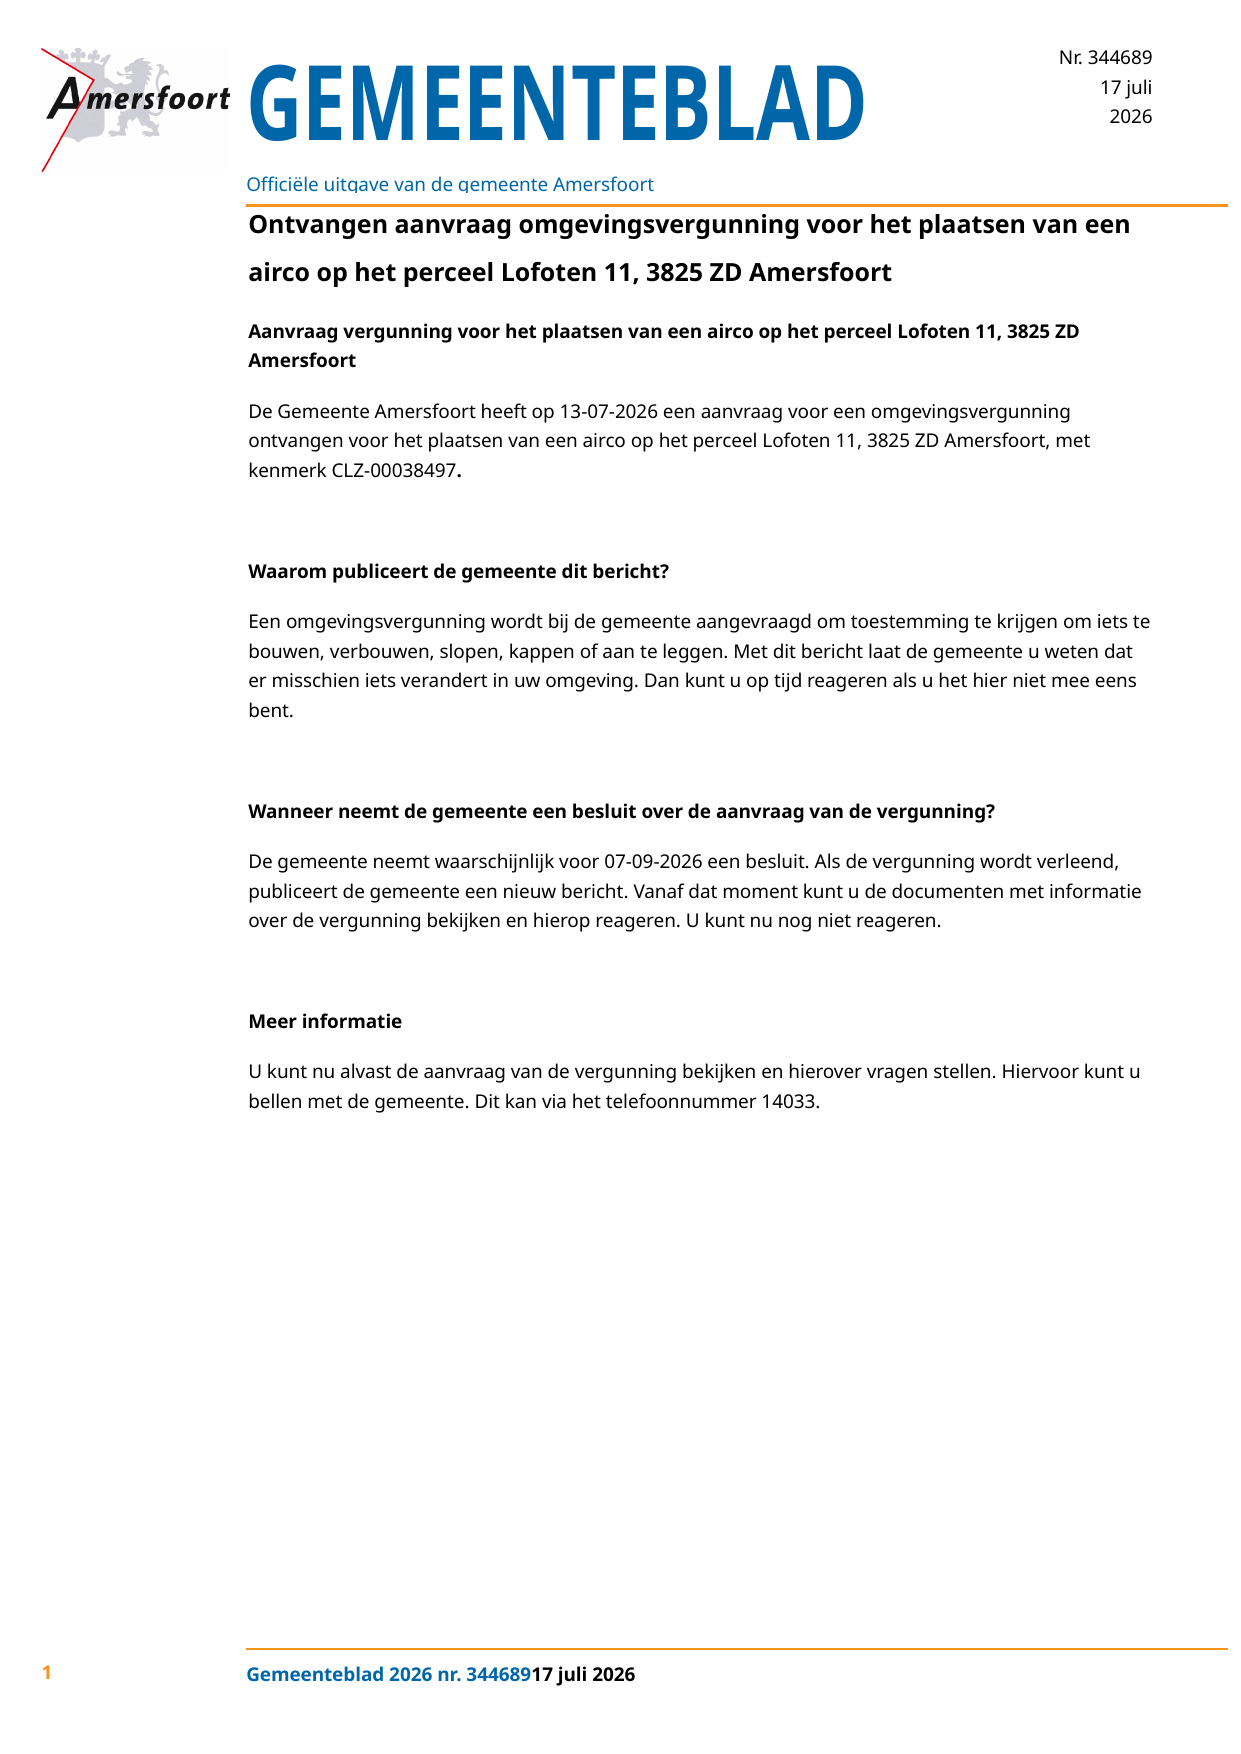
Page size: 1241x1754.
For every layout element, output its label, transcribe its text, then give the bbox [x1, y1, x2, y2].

text Ontvangen aanvraag omgevingsvergunning voor het plaatsen van een airco op het perceel Lofoten 11, 3825 ZD Amersfoort [248, 207, 1152, 288]
text U kunt nu alvast de aanvraag van de vergunning bekijken en hierover vragen stellen. Hiervoor kunt u bellen met de gemeente. Dit kan via het telefoonnummer 14033. [248, 1059, 1152, 1114]
text Aanvraag vergunning voor het plaatsen van een airco op het perceel Lofoten 11, 3825 ZD Amersfoort [248, 318, 1152, 373]
picture [41, 47, 231, 172]
text De Gemeente Amersfoort heeft op 13-07-2026 een aanvraag voor een omgevingsvergunning ontvangen voor het plaatsen van een airco op het perceel Lofoten 11, 3825 ZD Amersfoort, met kenmerk CLZ-00038497. [248, 398, 1152, 483]
text Een omgevingsvergunning wordt bij de gemeente aangevraagd om toestemming te krijgen om iets te bouwen, verbouwen, slopen, kappen of aan te leggen. Met dit bericht laat de gemeente u weten dat er misschien iets verandert in uw omgeving. Dan kunt u op tijd reageren als u het hier niet mee eens bent. [248, 608, 1152, 723]
text Wanneer neemt de gemeente een besluit over de aanvraag van de vergunning? [248, 798, 1152, 824]
text Meer informatie [248, 1008, 1152, 1034]
text Waarom publiceert de gemeente dit bericht? [248, 558, 1152, 584]
text De gemeente neemt waarschijnlijk voor 07-09-2026 een besluit. Als de vergunning wordt verleend, publiceert de gemeente een nieuw bericht. Vanaf dat moment kunt u de documenten met informatie over de vergunning bekijken en hierop reageren. U kunt nu nog niet reageren. [248, 848, 1152, 933]
